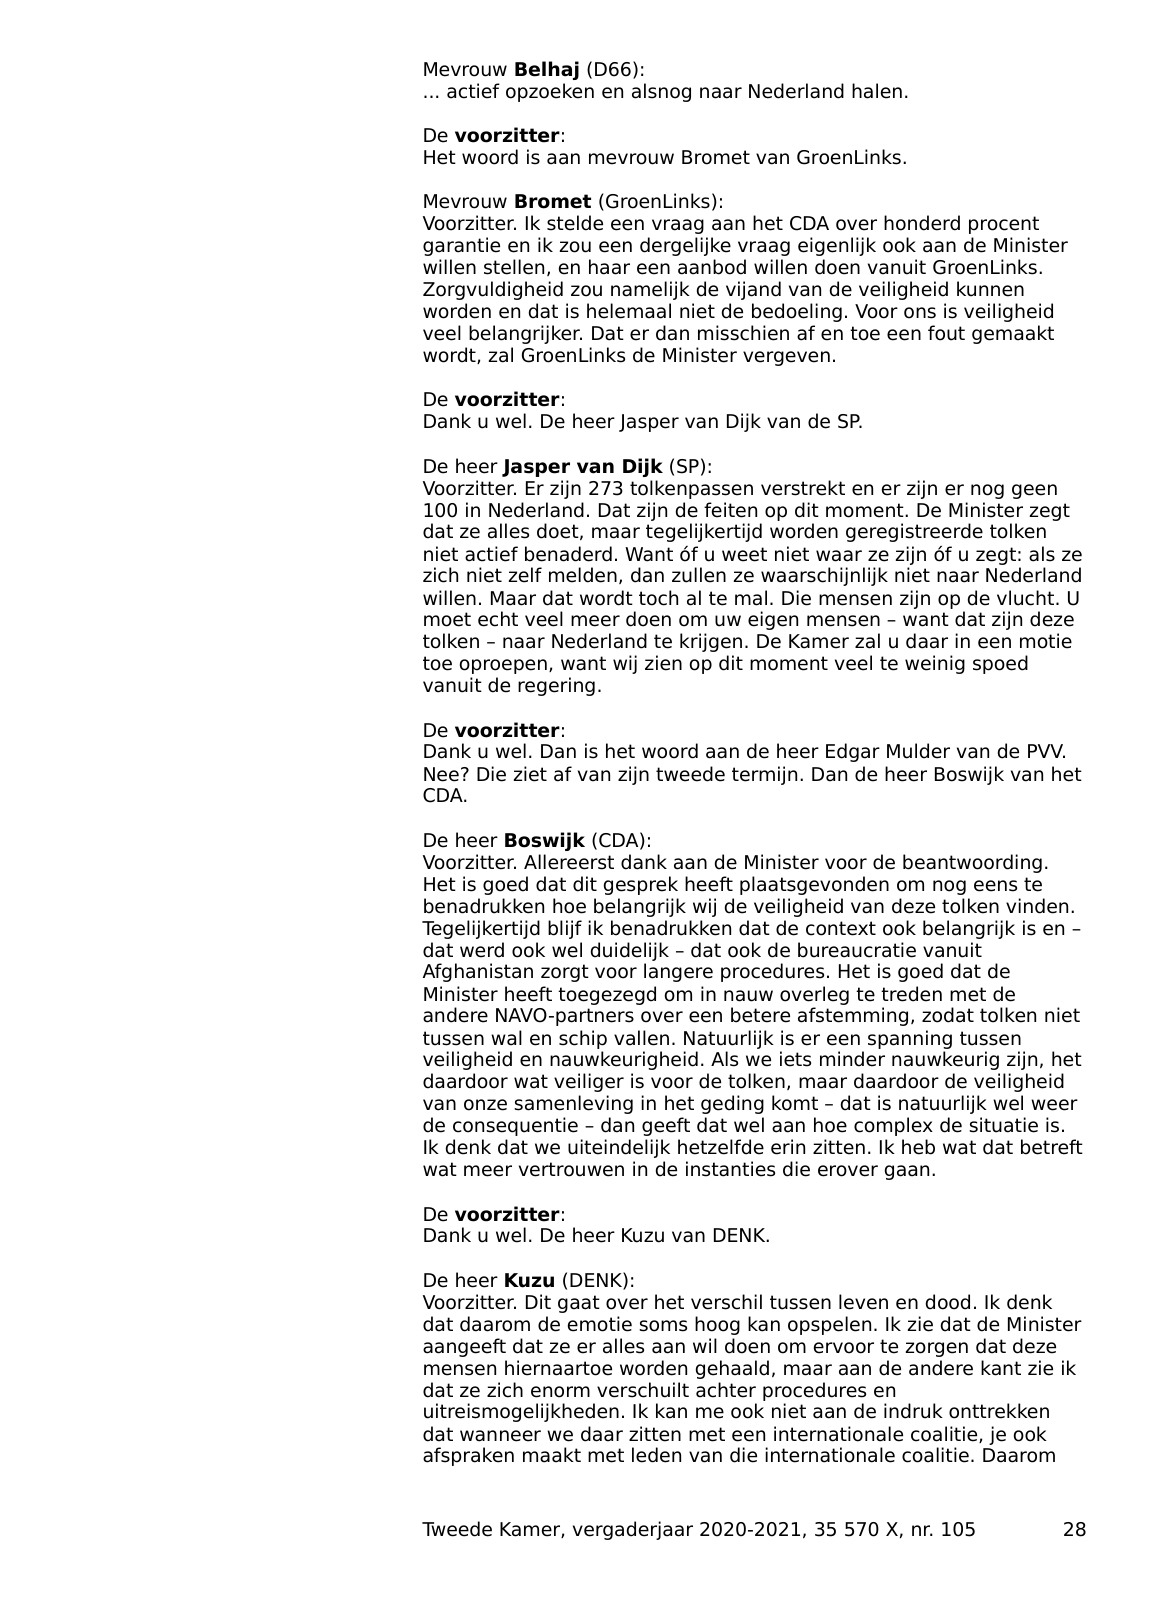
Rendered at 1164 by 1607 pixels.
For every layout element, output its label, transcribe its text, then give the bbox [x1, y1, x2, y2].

text De voorzitter: [422, 1203, 1087, 1225]
text ... actief opzoeken en alsnog naar Nederland halen. [422, 81, 1087, 103]
text De heer Jasper van Dijk (SP): [422, 456, 1087, 477]
text Dank u wel. De heer Jasper van Dijk van de SP. [422, 411, 1087, 433]
text De heer Kuzu (DENK): [422, 1269, 1087, 1292]
text Dank u wel. Dan is het woord aan de heer Edgar Mulder van de PVV. Nee? Die ziet af van zijn tweede termijn. Dan de heer Boswijk van het CDA. [422, 741, 1087, 807]
text De heer Boswijk (CDA): [422, 829, 1087, 852]
text De voorzitter: [422, 389, 1087, 411]
text Het woord is aan mevrouw Bromet van GroenLinks. [422, 147, 1087, 169]
text Mevrouw Belhaj (D66): [422, 59, 1087, 81]
text Voorzitter. Allereerst dank aan de Minister voor de beantwoording. Het is goed dat dit gesprek heeft plaatsgevonden om nog eens te benadrukken hoe belangrijk wij de veiligheid van deze tolken vinden. Tegelijkertijd blijf ik benadrukken dat de context ook belangrijk is en – dat werd ook wel duidelijk – dat ook de bureaucratie vanuit Afghanistan zorgt voor langere procedures. Het is goed dat de Minister heeft toegezegd om in nauw overleg te treden met de andere NAVO-partners over een betere afstemming, zodat tolken niet tussen wal en schip vallen. Natuurlijk is er een spanning tussen veiligheid en nauwkeurigheid. Als we iets minder nauwkeurig zijn, het daardoor wat veiliger is voor de tolken, maar daardoor de veiligheid van onze samenleving in het geding komt – dat is natuurlijk wel weer de consequentie – dan geeft dat wel aan hoe complex de situatie is. Ik denk dat we uiteindelijk hetzelfde erin zitten. Ik heb wat dat betreft wat meer vertrouwen in de instanties die erover gaan. [422, 852, 1087, 1181]
text De voorzitter: [422, 125, 1087, 147]
text Mevrouw Bromet (GroenLinks): [422, 191, 1087, 213]
text De voorzitter: [422, 719, 1087, 741]
text Voorzitter. Ik stelde een vraag aan het CDA over honderd procent garantie en ik zou een dergelijke vraag eigenlijk ook aan de Minister willen stellen, en haar een aanbod willen doen vanuit GroenLinks. Zorgvuldigheid zou namelijk de vijand van de veiligheid kunnen worden en dat is helemaal niet de bedoeling. Voor ons is veiligheid veel belangrijker. Dat er dan misschien af en toe een fout gemaakt wordt, zal GroenLinks de Minister vergeven. [422, 213, 1087, 367]
text Voorzitter. Dit gaat over het verschil tussen leven en dood. Ik denk dat daarom de emotie soms hoog kan opspelen. Ik zie dat de Minister aangeeft dat ze er alles aan wil doen om ervoor te zorgen dat deze mensen hiernaartoe worden gehaald, maar aan de andere kant zie ik dat ze zich enorm verschuilt achter procedures en uitreismogelijkheden. Ik kan me ook niet aan de indruk onttrekken dat wanneer we daar zitten met een internationale coalitie, je ook afspraken maakt met leden van die internationale coalitie. Daarom [422, 1292, 1087, 1467]
text Voorzitter. Er zijn 273 tolkenpassen verstrekt en er zijn er nog geen 100 in Nederland. Dat zijn de feiten op dit moment. De Minister zegt dat ze alles doet, maar tegelijkertijd worden geregistreerde tolken niet actief benaderd. Want óf u weet niet waar ze zijn óf u zegt: als ze zich niet zelf melden, dan zullen ze waarschijnlijk niet naar Nederland willen. Maar dat wordt toch al te mal. Die mensen zijn op de vlucht. U moet echt veel meer doen om uw eigen mensen – want dat zijn deze tolken – naar Nederland te krijgen. De Kamer zal u daar in een motie toe oproepen, want wij zien op dit moment veel te weinig spoed vanuit de regering. [422, 477, 1087, 697]
text Dank u wel. De heer Kuzu van DENK. [422, 1225, 1087, 1247]
